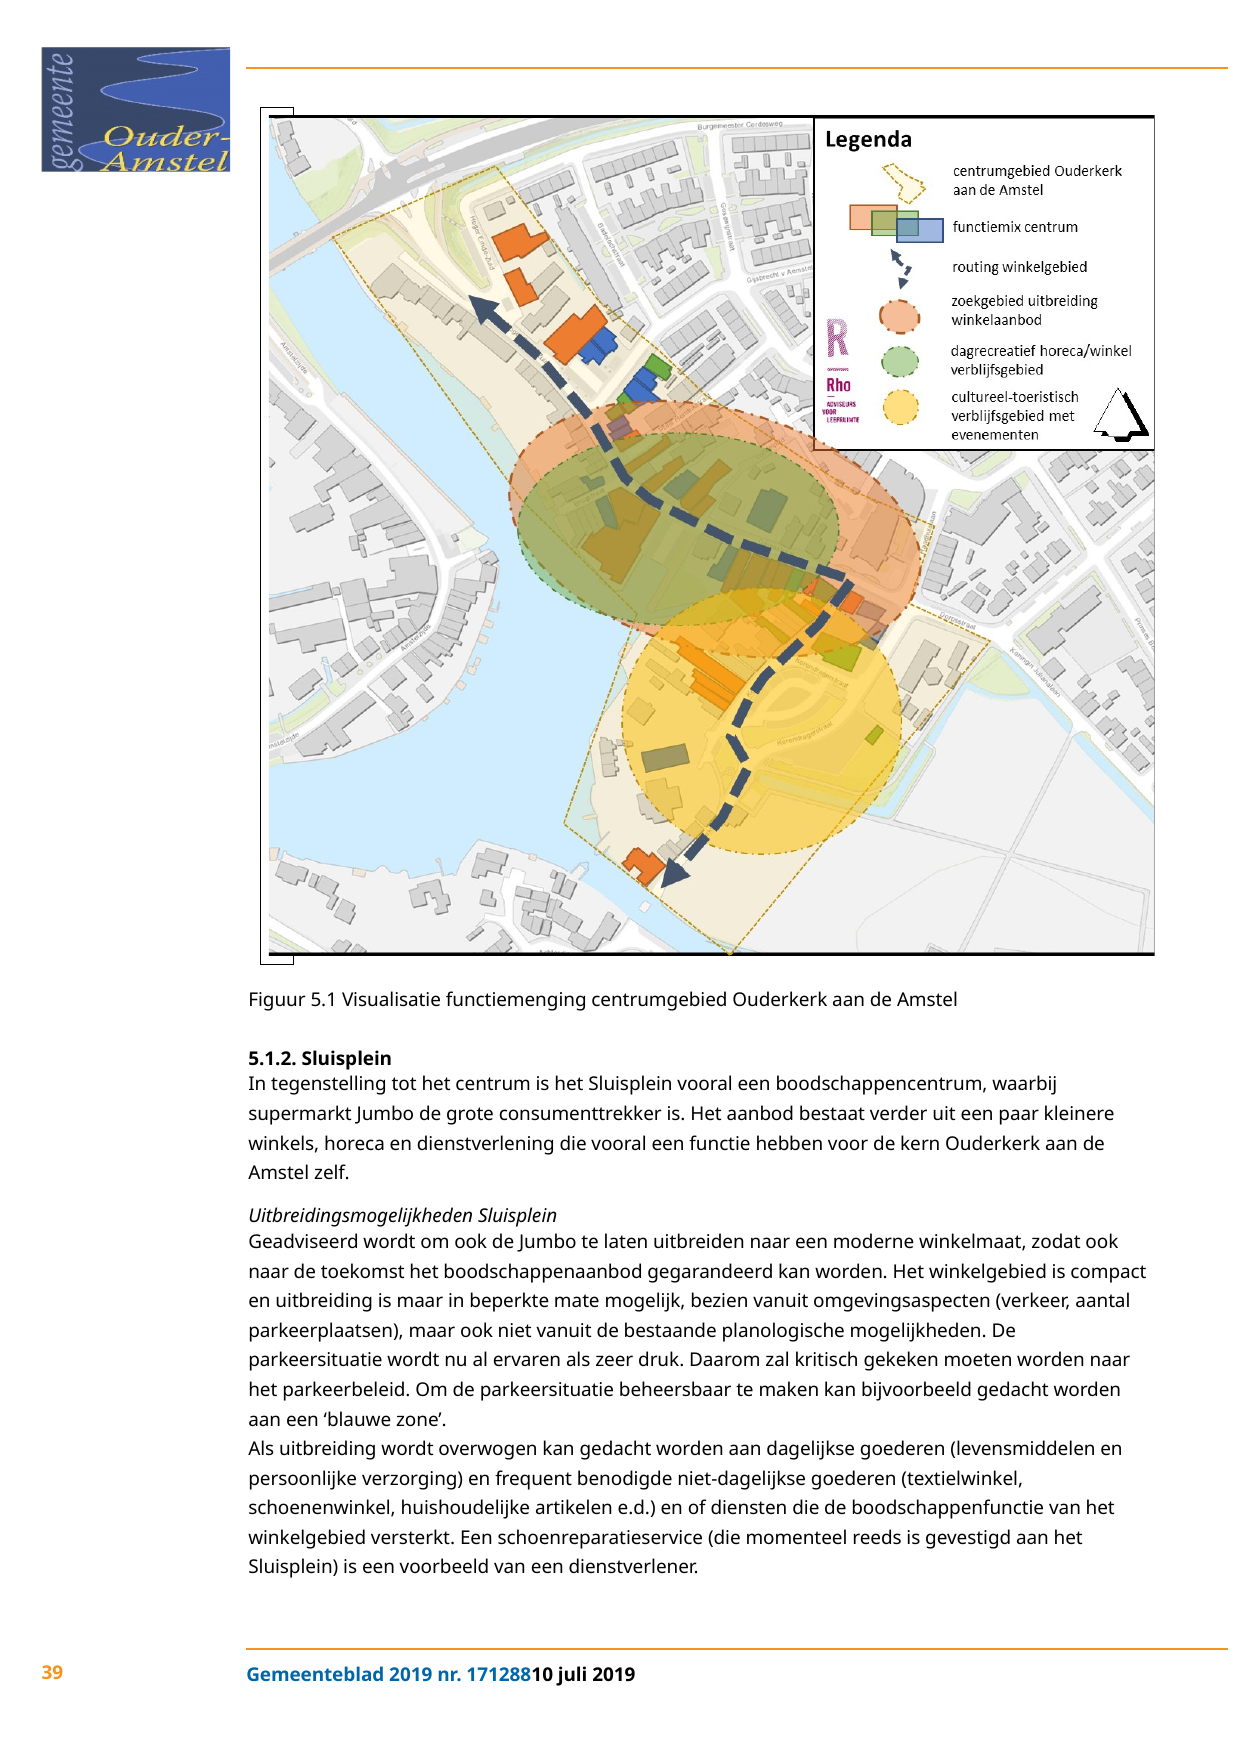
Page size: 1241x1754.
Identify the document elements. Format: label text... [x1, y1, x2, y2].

text 5.1.2. Sluisplein [248, 1045, 1152, 1071]
text Als uitbreiding wordt overwogen kan gedacht worden aan dagelijkse goederen (levensmiddelen en persoonlijke verzorging) en frequent benodigde niet-dagelijkse goederen (textielwinkel, schoenenwinkel, huishoudelijke artikelen e.d.) en of diensten die de boodschappenfunctie van het winkelgebied versterkt. Een schoenreparatieservice (die momenteel reeds is gevestigd aan het Sluisplein) is een voorbeeld van een dienstverlener. [248, 1435, 1152, 1579]
text Geadviseerd wordt om ook de Jumbo te laten uitbreiden naar een moderne winkelmaat, zodat ook naar de toekomst het boodschappenaanbod gegarandeerd kan worden. Het winkelgebied is compact en uitbreiding is maar in beperkte mate mogelijk, bezien vanuit omgevingsaspecten (verkeer, aantal parkeerplaatsen), maar ook niet vanuit de bestaande planologische mogelijkheden. De parkeersituatie wordt nu al ervaren als zeer druk. Daarom zal kritisch gekeken moeten worden naar het parkeerbeleid. Om de parkeersituatie beheersbaar te maken kan bijvoorbeeld gedacht worden aan een ‘blauwe zone’. [248, 1228, 1152, 1431]
text In tegenstelling tot het centrum is het Sluisplein vooral een boodschappencentrum, waarbij supermarkt Jumbo de grote consumenttrekker is. Het aanbod bestaat verder uit een paar kleinere winkels, horeca en dienstverlening die vooral een functie hebben voor de kern Ouderkerk aan de Amstel zelf. [248, 1071, 1152, 1185]
text Figuur 5.1 Visualisatie functiemenging centrumgebied Ouderkerk aan de Amstel [248, 986, 1152, 1011]
text Uitbreidingsmogelijkheden Sluisplein [248, 1202, 1152, 1228]
picture [268, 115, 1155, 956]
picture [41, 47, 231, 172]
